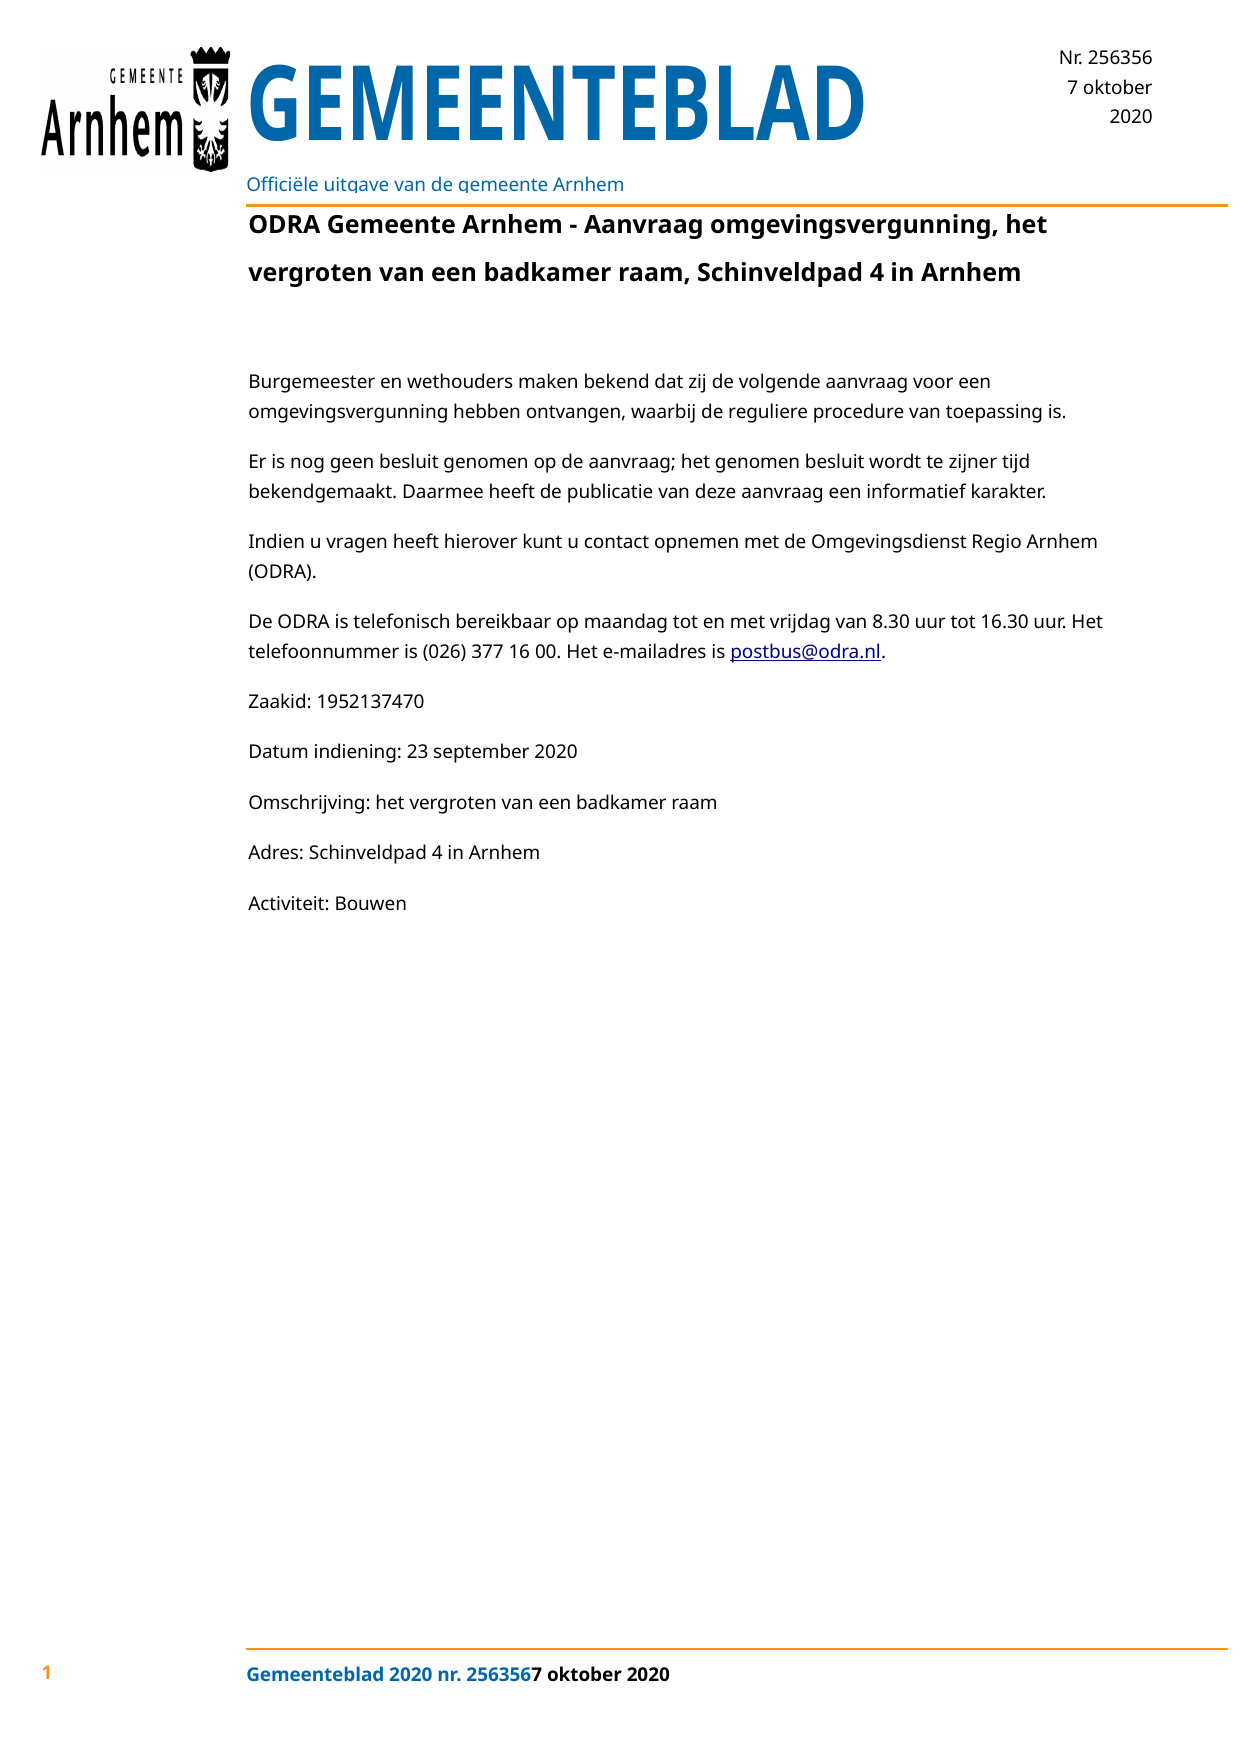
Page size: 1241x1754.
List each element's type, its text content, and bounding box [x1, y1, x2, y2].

text Activiteit: Bouwen [248, 890, 1152, 916]
text Adres: Schinveldpad 4 in Arnhem [248, 839, 1152, 865]
text Burgemeester en wethouders maken bekend dat zij de volgende aanvraag voor een omgevingsvergunning hebben ontvangen, waarbij de reguliere procedure van toepassing is. [248, 368, 1152, 424]
text ODRA Gemeente Arnhem - Aanvraag omgevingsvergunning, het vergroten van een badkamer raam, Schinveldpad 4 in Arnhem [248, 207, 1152, 288]
picture [41, 47, 231, 172]
text De ODRA is telefonisch bereikbaar op maandag tot en met vrijdag van 8.30 uur tot 16.30 uur. Het telefoonnummer is (026) 377 16 00. Het e-mailadres is postbus@odra.nl. [248, 608, 1152, 664]
text Er is nog geen besluit genomen op de aanvraag; het genomen besluit wordt te zijner tijd bekendgemaakt. Daarmee heeft de publicatie van deze aanvraag een informatief karakter. [248, 448, 1152, 504]
text Zaakid: 1952137470 [248, 688, 1152, 714]
text Indien u vragen heeft hierover kunt u contact opnemen met de Omgevingsdienst Regio Arnhem (ODRA). [248, 528, 1152, 584]
text Datum indiening: 23 september 2020 [248, 739, 1152, 764]
text Omschrijving: het vergroten van een badkamer raam [248, 789, 1152, 815]
